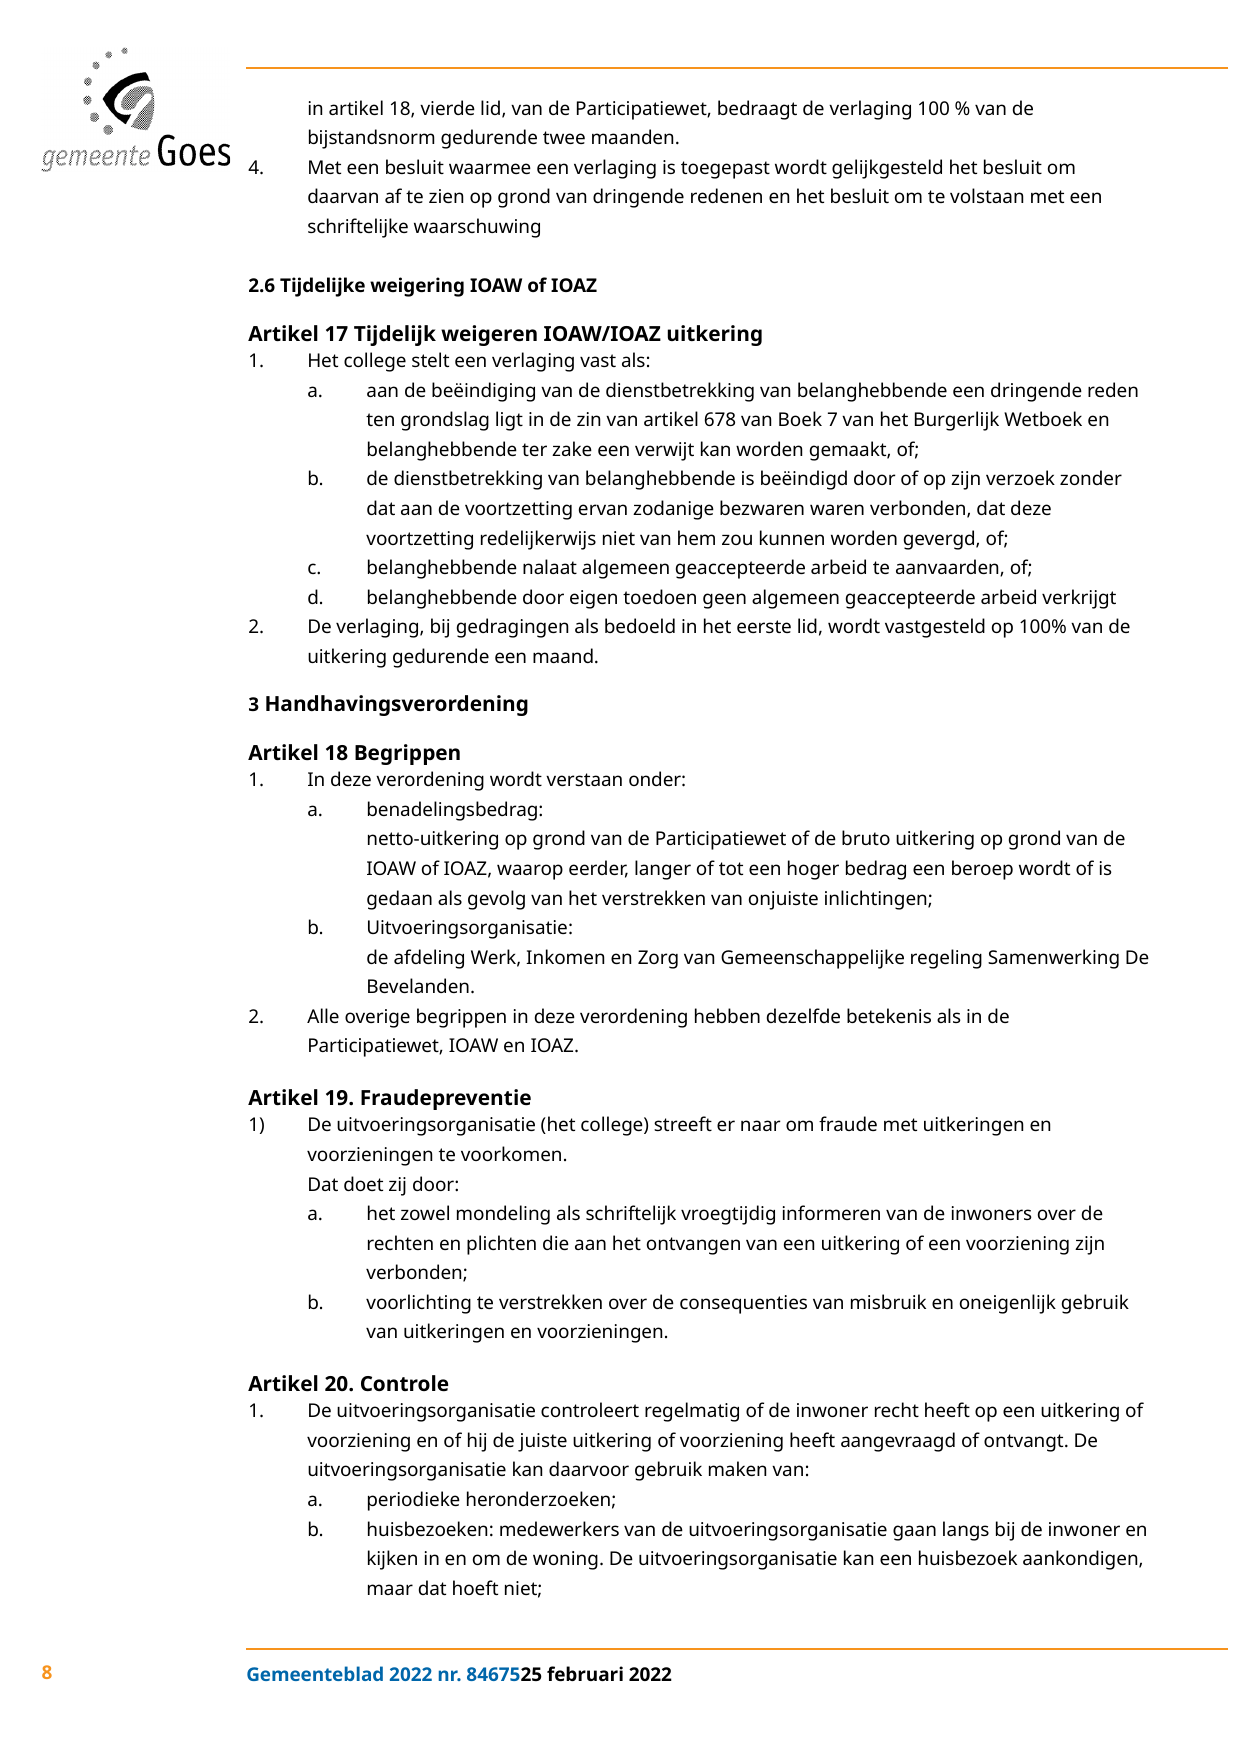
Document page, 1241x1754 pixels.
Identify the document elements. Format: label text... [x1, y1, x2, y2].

list belanghebbende door eigen toedoen geen algemeen geaccepteerde arbeid verkrijgt [307, 584, 1152, 610]
list De uitvoeringsorganisatie (het college) streeft er naar om fraude met uitkeringen en voorzieningen te voorkomen. [248, 1112, 1152, 1167]
list De verlaging, bij gedragingen als bedoeld in het eerste lid, wordt vastgesteld op 100% van de uitkering gedurende een maand. [248, 613, 1152, 669]
text Artikel 18 Begrippen [248, 738, 1152, 766]
list Dat doet zij door: [248, 1171, 1152, 1196]
list Uitvoeringsorganisatie: [307, 914, 1152, 940]
text 2.6 Tijdelijke weigering IOAW of IOAZ [248, 272, 1152, 298]
list in artikel 18, vierde lid, van de Participatiewet, bedraagt de verlaging 100 % van de bijstandsnorm gedurende twee maanden. [248, 95, 1152, 150]
picture [41, 47, 231, 172]
list Alle overige begrippen in deze verordening hebben dezelfde betekenis als in de Participatiewet, IOAW en IOAZ. [248, 1003, 1152, 1058]
list de dienstbetrekking van belanghebbende is beëindigd door of op zijn verzoek zonder dat aan de voortzetting ervan zodanige bezwaren waren verbonden, dat deze voortzetting redelijkerwijs niet van hem zou kunnen worden gevergd, of; [307, 466, 1152, 551]
list benadelingsbedrag: [307, 796, 1152, 822]
list de afdeling Werk, Inkomen en Zorg van Gemeenschappelijke regeling Samenwerking De Bevelanden. [307, 944, 1152, 999]
list het zowel mondeling als schriftelijk vroegtijdig informeren van de inwoners over de rechten en plichten die aan het ontvangen van een uitkering of een voorziening zijn verbonden; [307, 1200, 1152, 1285]
list aan de beëindiging van de dienstbetrekking van belanghebbende een dringende reden ten grondslag ligt in de zin van artikel 678 van Boek 7 van het Burgerlijk Wetboek en belanghebbende ter zake een verwijt kan worden gemaakt, of; [307, 377, 1152, 462]
text Artikel 20. Controle [248, 1369, 1152, 1397]
text 3 Handhavingsverordening [248, 689, 1152, 717]
list belanghebbende nalaat algemeen geaccepteerde arbeid te aanvaarden, of; [307, 554, 1152, 580]
list netto-uitkering op grond van de Participatiewet of de bruto uitkering op grond van de IOAW of IOAZ, waarop eerder, langer of tot een hoger bedrag een beroep wordt of is gedaan als gevolg van het verstrekken van onjuiste inlichtingen; [307, 826, 1152, 911]
list voorlichting te verstrekken over de consequenties van misbruik en oneigenlijk gebruik van uitkeringen en voorzieningen. [307, 1289, 1152, 1344]
list Met een besluit waarmee een verlaging is toegepast wordt gelijkgesteld het besluit om daarvan af te zien op grond van dringende redenen en het besluit om te volstaan met een schriftelijke waarschuwing [248, 154, 1152, 239]
list Het college stelt een verlaging vast als: [248, 347, 1152, 373]
list periodieke heronderzoeken; [307, 1486, 1152, 1512]
text Artikel 19. Fraudepreventie [248, 1083, 1152, 1112]
text Artikel 17 Tijdelijk weigeren IOAW/IOAZ uitkering [248, 319, 1152, 347]
list In deze verordening wordt verstaan onder: [248, 766, 1152, 792]
list De uitvoeringsorganisatie controleert regelmatig of de inwoner recht heeft op een uitkering of voorziening en of hij de juiste uitkering of voorziening heeft aangevraagd of ontvangt. De uitvoeringsorganisatie kan daarvoor gebruik maken van: [248, 1397, 1152, 1482]
list huisbezoeken: medewerkers van de uitvoeringsorganisatie gaan langs bij de inwoner en kijken in en om de woning. De uitvoeringsorganisatie kan een huisbezoek aankondigen, maar dat hoeft niet; [307, 1516, 1152, 1601]
